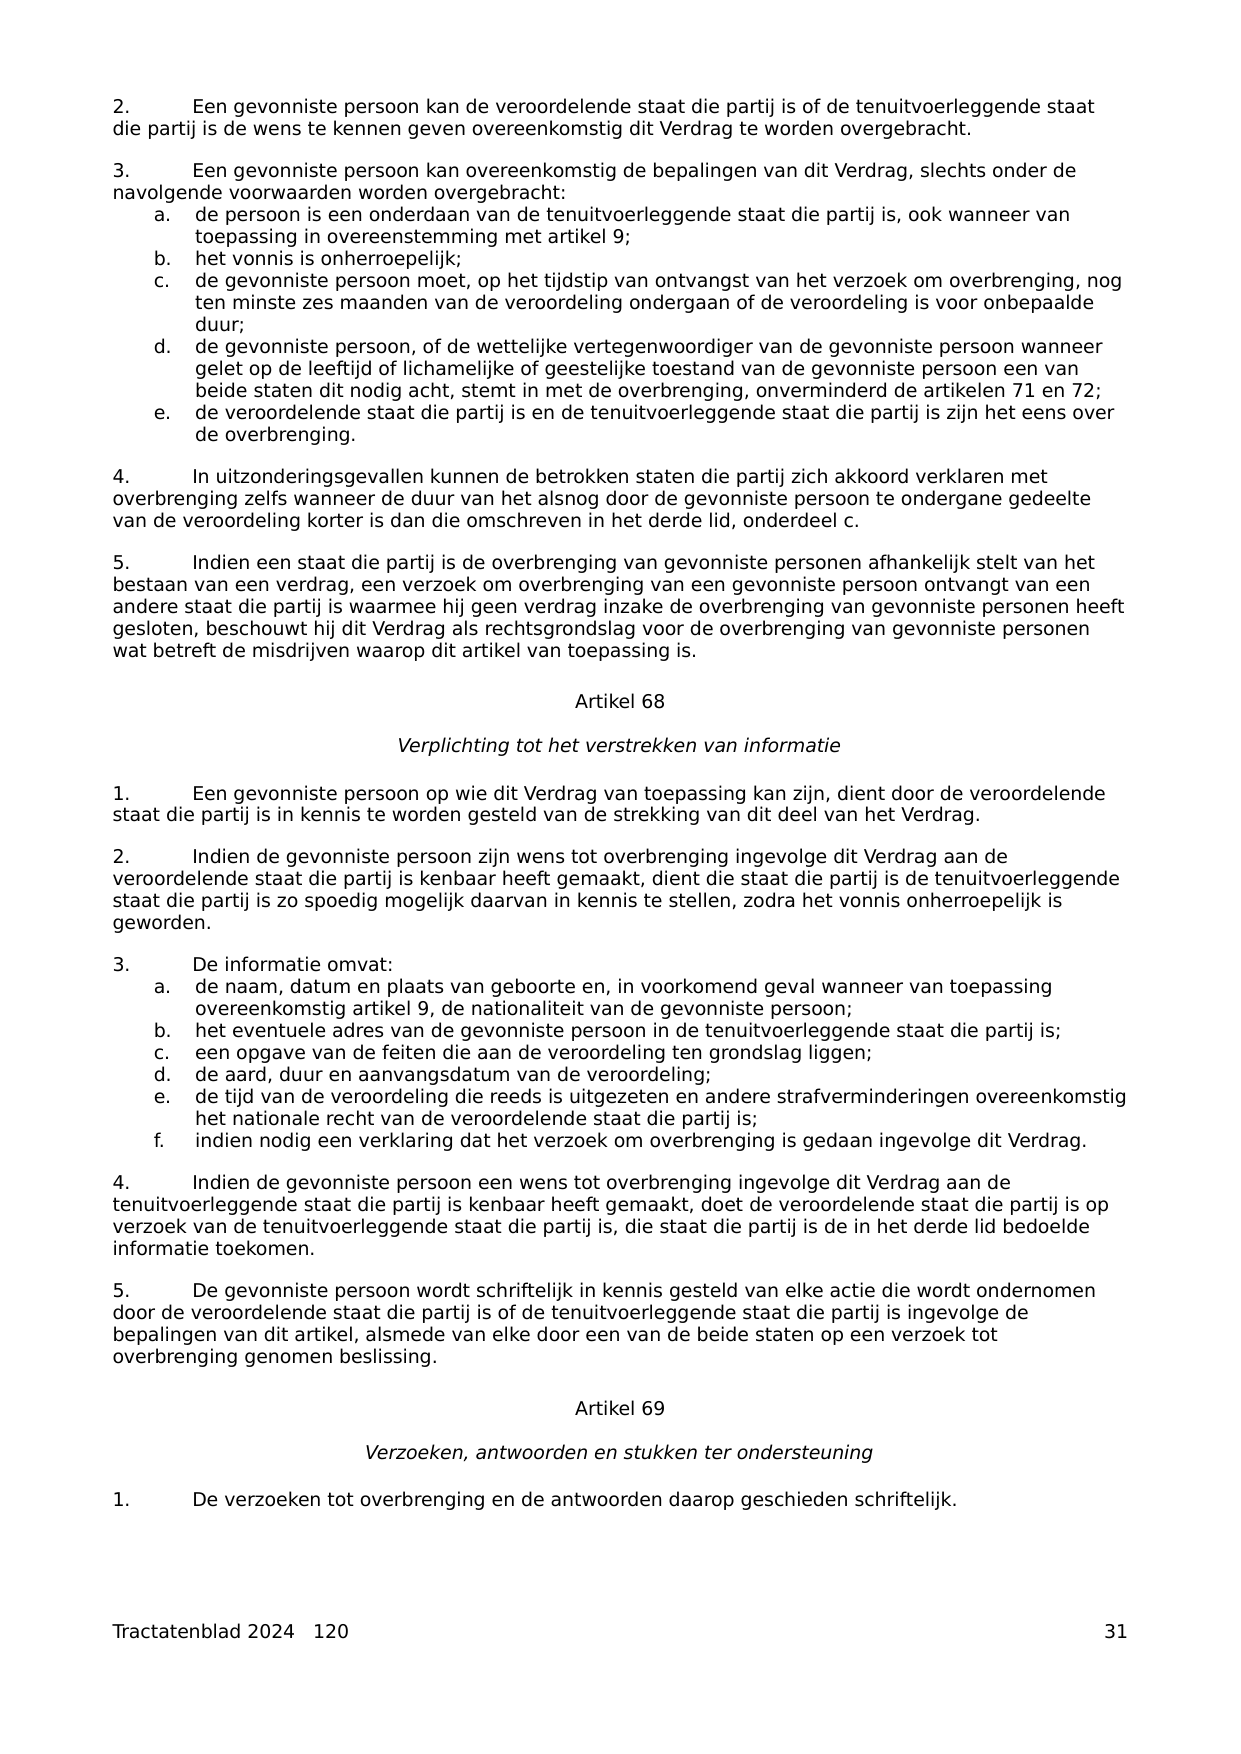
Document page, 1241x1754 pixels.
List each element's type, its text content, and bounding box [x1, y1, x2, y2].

text 5. Indien een staat die partij is de overbrenging van gevonniste personen afhankelijk stelt van het bestaan van een verdrag, een verzoek om overbrenging van een gevonniste persoon ontvangt van een andere staat die partij is waarmee hij geen verdrag inzake de overbrenging van gevonniste personen heeft gesloten, beschouwt hij dit Verdrag als rechtsgrondslag voor de overbrenging van gevonniste personen wat betreft de misdrijven waarop dit artikel van toepassing is. [112, 552, 1128, 661]
text f. indien nodig een verklaring dat het verzoek om overbrenging is gedaan ingevolge dit Verdrag. [153, 1130, 1128, 1152]
text 3. Een gevonniste persoon kan overeenkomstig de bepalingen van dit Verdrag, slechts onder de navolgende voorwaarden worden overgebracht: [112, 160, 1128, 204]
text e. de veroordelende staat die partij is en de tenuitvoerleggende staat die partij is zijn het eens over de overbrenging. [153, 402, 1128, 446]
text b. het eventuele adres van de gevonniste persoon in de tenuitvoerleggende staat die partij is; [153, 1020, 1128, 1042]
text c. een opgave van de feiten die aan de veroordeling ten grondslag liggen; [153, 1042, 1128, 1064]
text 1. Een gevonniste persoon op wie dit Verdrag van toepassing kan zijn, dient door de veroordelende staat die partij is in kennis te worden gesteld van de strekking van dit deel van het Verdrag. [112, 782, 1128, 826]
text 1. De verzoeken tot overbrenging en de antwoorden daarop geschieden schriftelijk. [112, 1489, 1128, 1511]
text a. de naam, datum en plaats van geboorte en, in voorkomend geval wanneer van toepassing overeenkomstig artikel 9, de nationaliteit van de gevonniste persoon; [153, 976, 1128, 1020]
text 4. Indien de gevonniste persoon een wens tot overbrenging ingevolge dit Verdrag aan de tenuitvoerleggende staat die partij is kenbaar heeft gemaakt, doet de veroordelende staat die partij is op verzoek van de tenuitvoerleggende staat die partij is, die staat die partij is de in het derde lid bedoelde informatie toekomen. [112, 1172, 1128, 1260]
text 5. De gevonniste persoon wordt schriftelijk in kennis gesteld van elke actie die wordt ondernomen door de veroordelende staat die partij is of de tenuitvoerleggende staat die partij is ingevolge de bepalingen van dit artikel, alsmede van elke door een van de beide staten op een verzoek tot overbrenging genomen beslissing. [112, 1280, 1128, 1368]
text e. de tijd van de veroordeling die reeds is uitgezeten en andere strafverminderingen overeenkomstig het nationale recht van de veroordelende staat die partij is; [153, 1086, 1128, 1130]
text 2. Een gevonniste persoon kan de veroordelende staat die partij is of de tenuitvoerleggende staat die partij is de wens te kennen geven overeenkomstig dit Verdrag te worden overgebracht. [112, 96, 1128, 140]
text d. de aard, duur en aanvangsdatum van de veroordeling; [153, 1064, 1128, 1086]
text 4. In uitzonderingsgevallen kunnen de betrokken staten die partij zich akkoord verklaren met overbrenging zelfs wanneer de duur van het alsnog door de gevonniste persoon te ondergane gedeelte van de veroordeling korter is dan die omschreven in het derde lid, onderdeel c. [112, 466, 1128, 532]
subtitle Artikel 69 Verzoeken, antwoorden en stukken ter ondersteuning [112, 1398, 1128, 1464]
text 3. De informatie omvat: [112, 954, 1128, 976]
text 2. Indien de gevonniste persoon zijn wens tot overbrenging ingevolge dit Verdrag aan de veroordelende staat die partij is kenbaar heeft gemaakt, dient die staat die partij is de tenuitvoerleggende staat die partij is zo spoedig mogelijk daarvan in kennis te stellen, zodra het vonnis onherroepelijk is geworden. [112, 846, 1128, 934]
text b. het vonnis is onherroepelijk; [153, 248, 1128, 270]
text c. de gevonniste persoon moet, op het tijdstip van ontvangst van het verzoek om overbrenging, nog ten minste zes maanden van de veroordeling ondergaan of de veroordeling is voor onbepaalde duur; [153, 270, 1128, 336]
text a. de persoon is een onderdaan van de tenuitvoerleggende staat die partij is, ook wanneer van toepassing in overeenstemming met artikel 9; [153, 204, 1128, 248]
text d. de gevonniste persoon, of de wettelijke vertegenwoordiger van de gevonniste persoon wanneer gelet op de leeftijd of lichamelijke of geestelijke toestand van de gevonniste persoon een van beide staten dit nodig acht, stemt in met de overbrenging, onverminderd de artikelen 71 en 72; [153, 336, 1128, 402]
subtitle Artikel 68 Verplichting tot het verstrekken van informatie [112, 691, 1128, 757]
